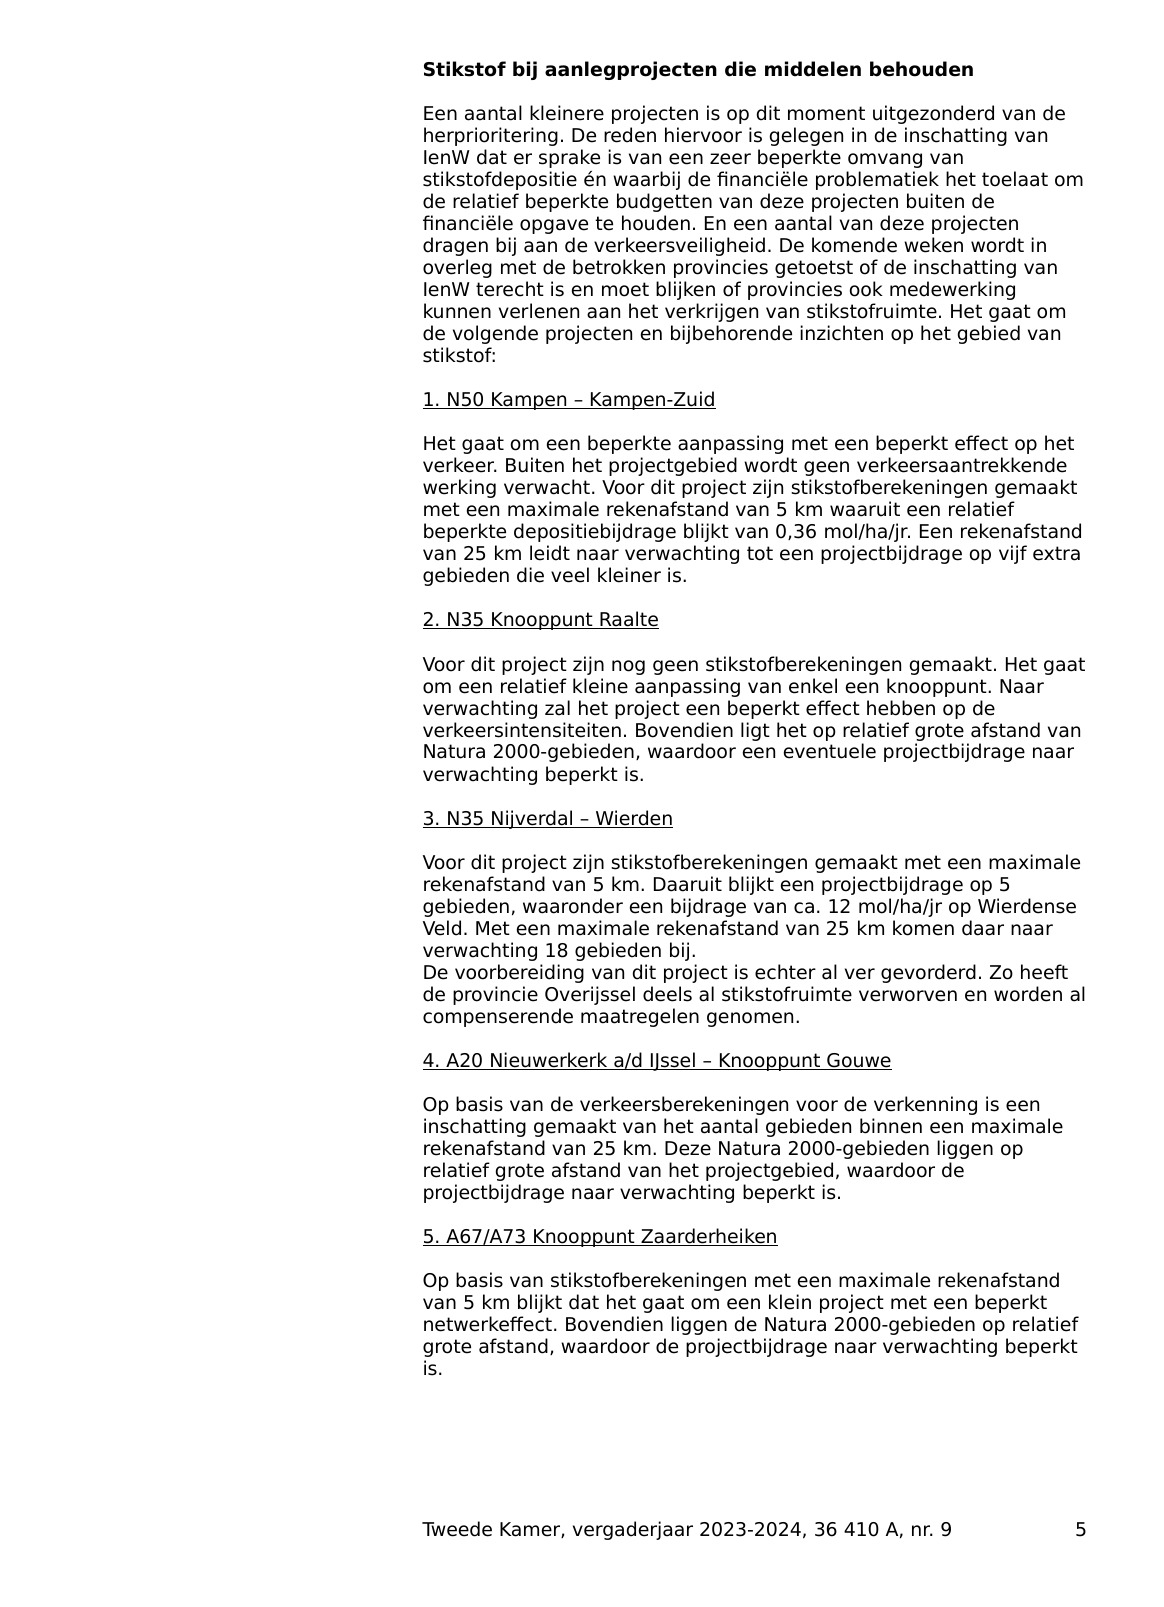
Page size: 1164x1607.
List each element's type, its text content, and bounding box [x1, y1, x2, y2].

subtitle 3. N35 Nijverdal – Wierden [422, 808, 1087, 829]
text Het gaat om een beperkte aanpassing met een beperkt effect op het verkeer. Buiten het projectgebied wordt geen verkeersaantrekkende werking verwacht. Voor dit project zijn stikstofberekeningen gemaakt met een maximale rekenafstand van 5 km waaruit een relatief beperkte depositiebijdrage blijkt van 0,36 mol/ha/jr. Een rekenafstand van 25 km leidt naar verwachting tot een projectbijdrage op vijf extra gebieden die veel kleiner is. [422, 433, 1087, 587]
text Op basis van stikstofberekeningen met een maximale rekenafstand van 5 km blijkt dat het gaat om een klein project met een beperkt netwerkeffect. Bovendien liggen de Natura 2000-gebieden op relatief grote afstand, waardoor de projectbijdrage naar verwachting beperkt is. [422, 1270, 1087, 1380]
text Voor dit project zijn stikstofberekeningen gemaakt met een maximale rekenafstand van 5 km. Daaruit blijkt een projectbijdrage op 5 gebieden, waaronder een bijdrage van ca. 12 mol/ha/jr op Wierdense Veld. Met een maximale rekenafstand van 25 km komen daar naar verwachting 18 gebieden bij. [422, 852, 1087, 962]
subtitle 2. N35 Knooppunt Raalte [422, 609, 1087, 631]
text Een aantal kleinere projecten is op dit moment uitgezonderd van de herprioritering. De reden hiervoor is gelegen in de inschatting van IenW dat er sprake is van een zeer beperkte omvang van stikstofdepositie én waarbij de financiële problematiek het toelaat om de relatief beperkte budgetten van deze projecten buiten de financiële opgave te houden. En een aantal van deze projecten dragen bij aan de verkeersveiligheid. De komende weken wordt in overleg met de betrokken provincies getoetst of de inschatting van IenW terecht is en moet blijken of provincies ook medewerking kunnen verlenen aan het verkrijgen van stikstofruimte. Het gaat om de volgende projecten en bijbehorende inzichten op het gebied van stikstof: [422, 103, 1087, 367]
subtitle 4. A20 Nieuwerkerk a/d IJssel – Knooppunt Gouwe [422, 1050, 1087, 1072]
text Op basis van de verkeersberekeningen voor de verkenning is een inschatting gemaakt van het aantal gebieden binnen een maximale rekenafstand van 25 km. Deze Natura 2000-gebieden liggen op relatief grote afstand van het projectgebied, waardoor de projectbijdrage naar verwachting beperkt is. [422, 1094, 1087, 1204]
text Voor dit project zijn nog geen stikstofberekeningen gemaakt. Het gaat om een relatief kleine aanpassing van enkel een knooppunt. Naar verwachting zal het project een beperkt effect hebben op de verkeersintensiteiten. Bovendien ligt het op relatief grote afstand van Natura 2000-gebieden, waardoor een eventuele projectbijdrage naar verwachting beperkt is. [422, 653, 1087, 785]
subtitle Stikstof bij aanlegprojecten die middelen behouden [422, 59, 1087, 81]
subtitle 1. N50 Kampen – Kampen-Zuid [422, 389, 1087, 411]
subtitle 5. A67/A73 Knooppunt Zaarderheiken [422, 1226, 1087, 1248]
text De voorbereiding van dit project is echter al ver gevorderd. Zo heeft de provincie Overijssel deels al stikstofruimte verworven en worden al compenserende maatregelen genomen. [422, 962, 1087, 1028]
